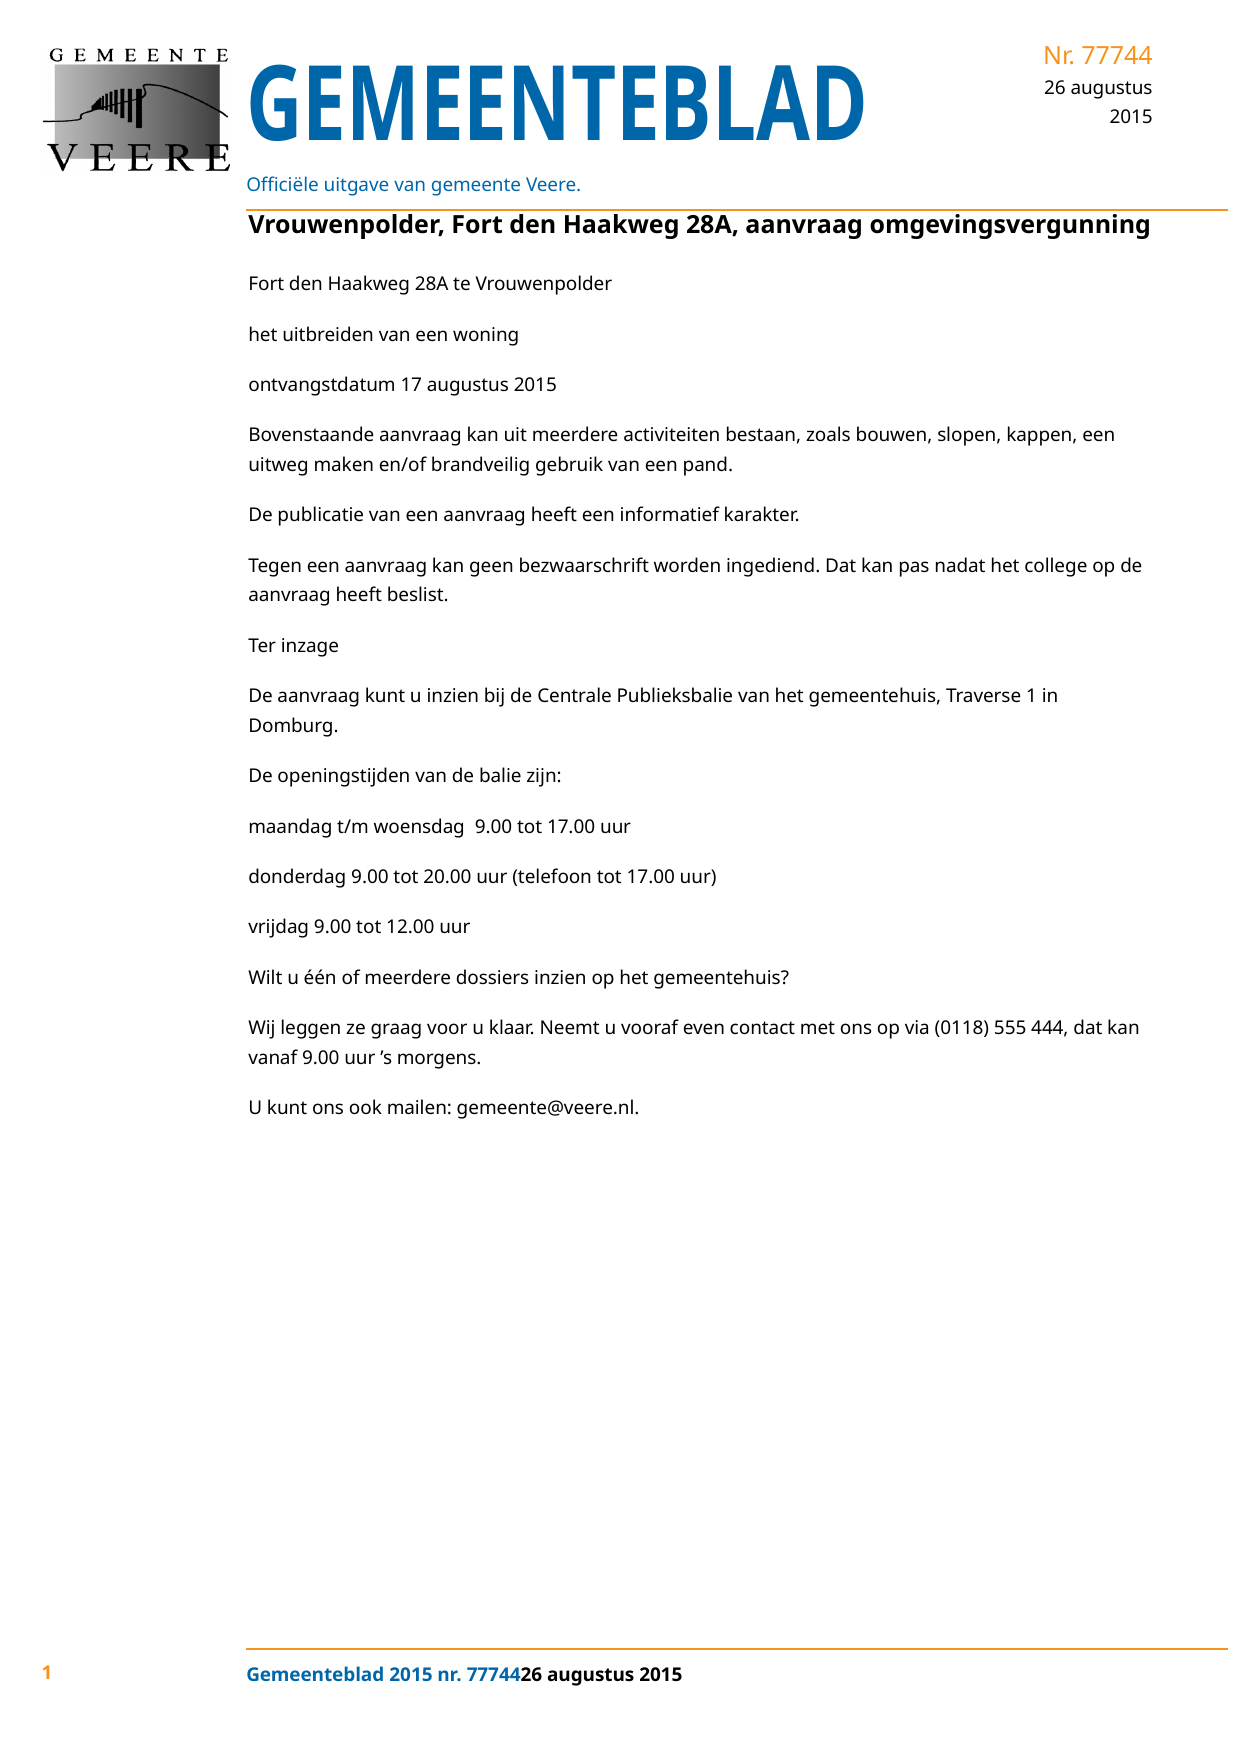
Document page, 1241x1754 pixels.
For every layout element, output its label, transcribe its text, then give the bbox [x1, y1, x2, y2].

text het uitbreiden van een woning [248, 321, 1152, 346]
text De aanvraag kunt u inzien bij de Centrale Publieksbalie van het gemeentehuis, Traverse 1 in Domburg. [248, 682, 1152, 738]
text Fort den Haakweg 28A te Vrouwenpolder [248, 270, 1152, 296]
picture [41, 47, 231, 172]
text vrijdag 9.00 tot 12.00 uur [248, 914, 1152, 939]
text maandag t/m woensdag 9.00 tot 17.00 uur [248, 813, 1152, 838]
text Wij leggen ze graag voor u klaar. Neemt u vooraf even contact met ons op via (0118) 555 444, dat kan vanaf 9.00 uur ’s morgens. [248, 1014, 1152, 1070]
text Tegen een aanvraag kan geen bezwaarschrift worden ingediend. Dat kan pas nadat het college op de aanvraag heeft beslist. [248, 552, 1152, 607]
text Ter inzage [248, 632, 1152, 658]
text De openingstijden van de balie zijn: [248, 762, 1152, 788]
text Wilt u één of meerdere dossiers inzien op het gemeentehuis? [248, 964, 1152, 990]
text Vrouwenpolder, Fort den Haakweg 28A, aanvraag omgevingsvergunning [248, 211, 1152, 241]
text donderdag 9.00 tot 20.00 uur (telefoon tot 17.00 uur) [248, 863, 1152, 889]
text De publicatie van een aanvraag heeft een informatief karakter. [248, 502, 1152, 527]
text U kunt ons ook mailen: gemeente@veere.nl. [248, 1094, 1152, 1120]
text ontvangstdatum 17 augustus 2015 [248, 371, 1152, 397]
text Bovenstaande aanvraag kan uit meerdere activiteiten bestaan, zoals bouwen, slopen, kappen, een uitweg maken en/of brandveilig gebruik van een pand. [248, 422, 1152, 477]
